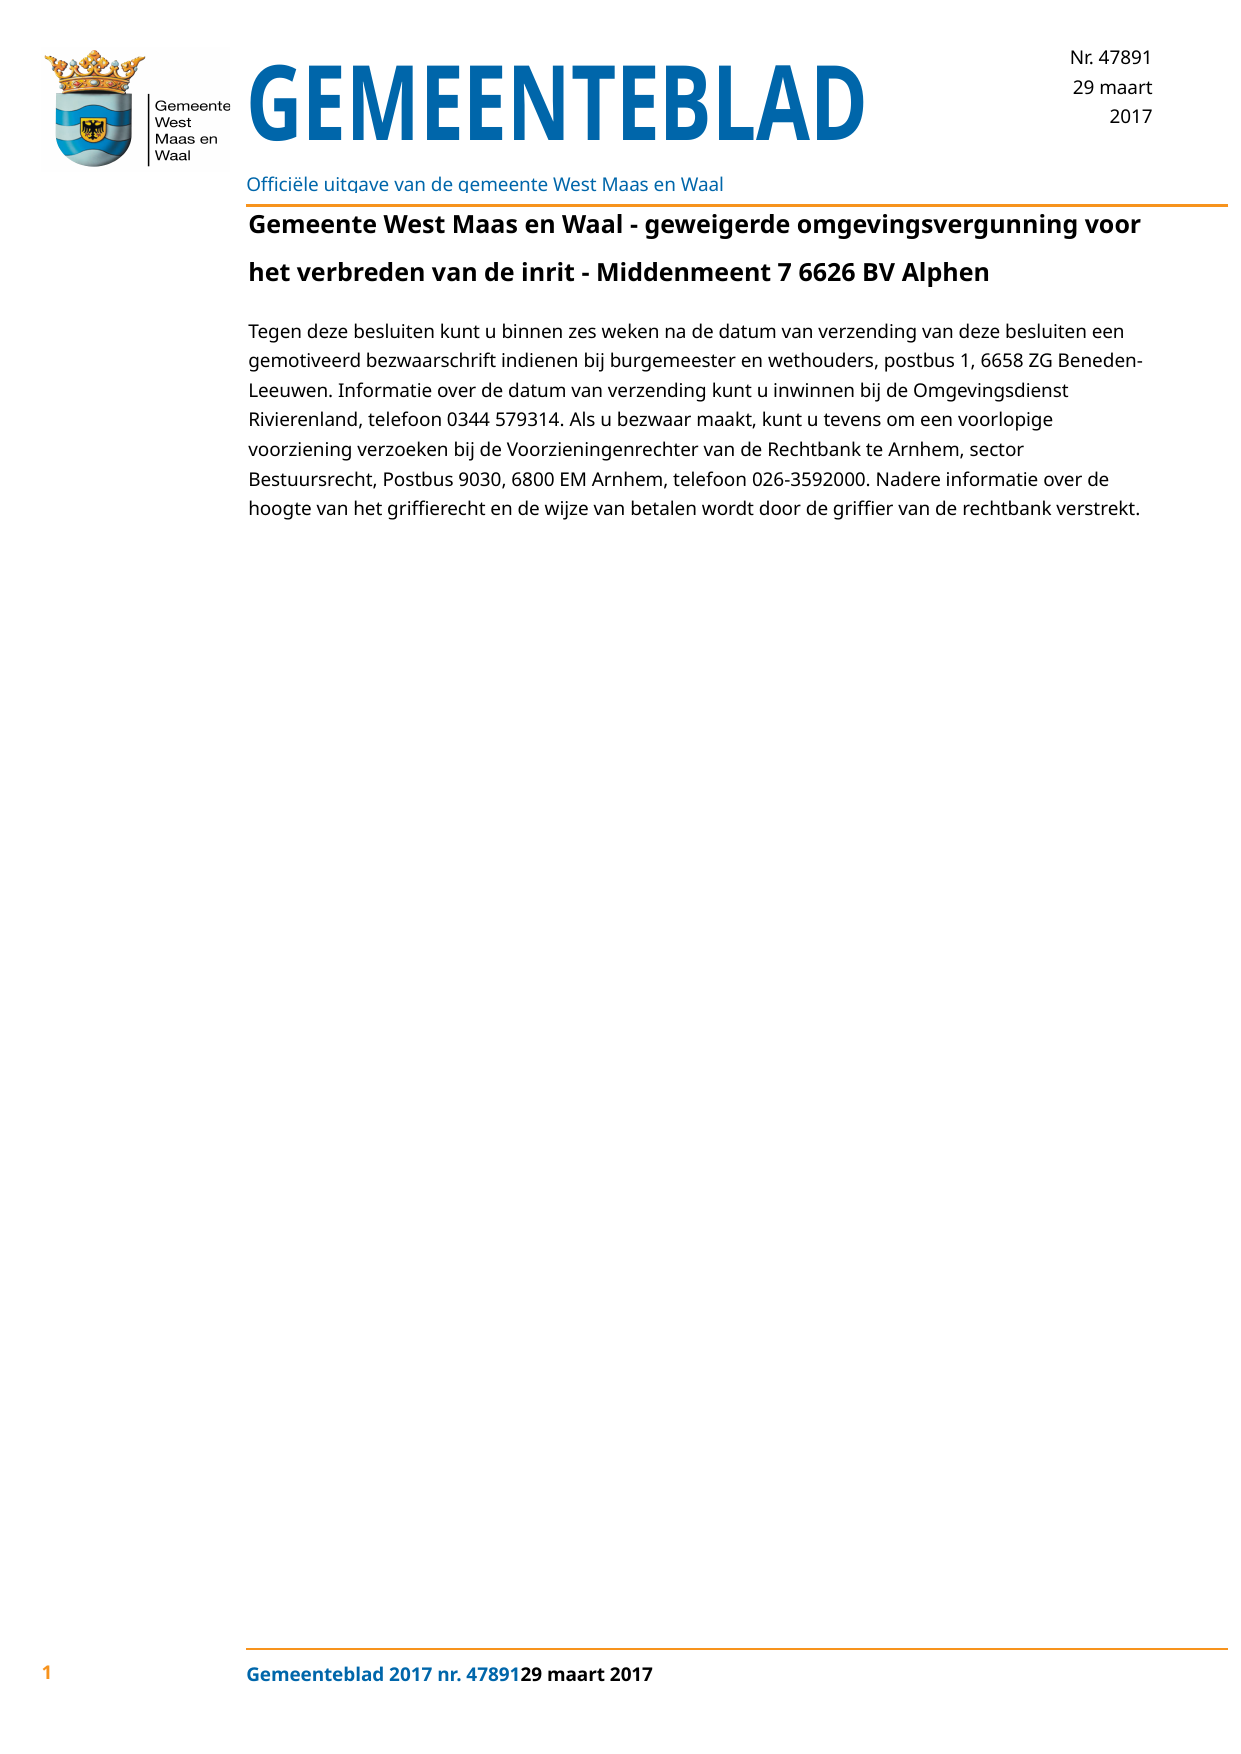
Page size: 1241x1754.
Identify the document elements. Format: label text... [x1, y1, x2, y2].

picture [41, 47, 231, 172]
text Gemeente West Maas en Waal - geweigerde omgevingsvergunning voor het verbreden van de inrit - Middenmeent 7 6626 BV Alphen [248, 207, 1152, 288]
text Tegen deze besluiten kunt u binnen zes weken na de datum van verzending van deze besluiten een gemotiveerd bezwaarschrift indienen bij burgemeester en wethouders, postbus 1, 6658 ZG Beneden-Leeuwen. Informatie over de datum van verzending kunt u inwinnen bij de Omgevingsdienst Rivierenland, telefoon 0344 579314. Als u bezwaar maakt, kunt u tevens om een voorlopige voorziening verzoeken bij de Voorzieningenrechter van de Rechtbank te Arnhem, sector Bestuursrecht, Postbus 9030, 6800 EM Arnhem, telefoon 026-3592000. Nadere informatie over de hoogte van het griffierecht en de wijze van betalen wordt door de griffier van de rechtbank verstrekt. [248, 318, 1152, 521]
